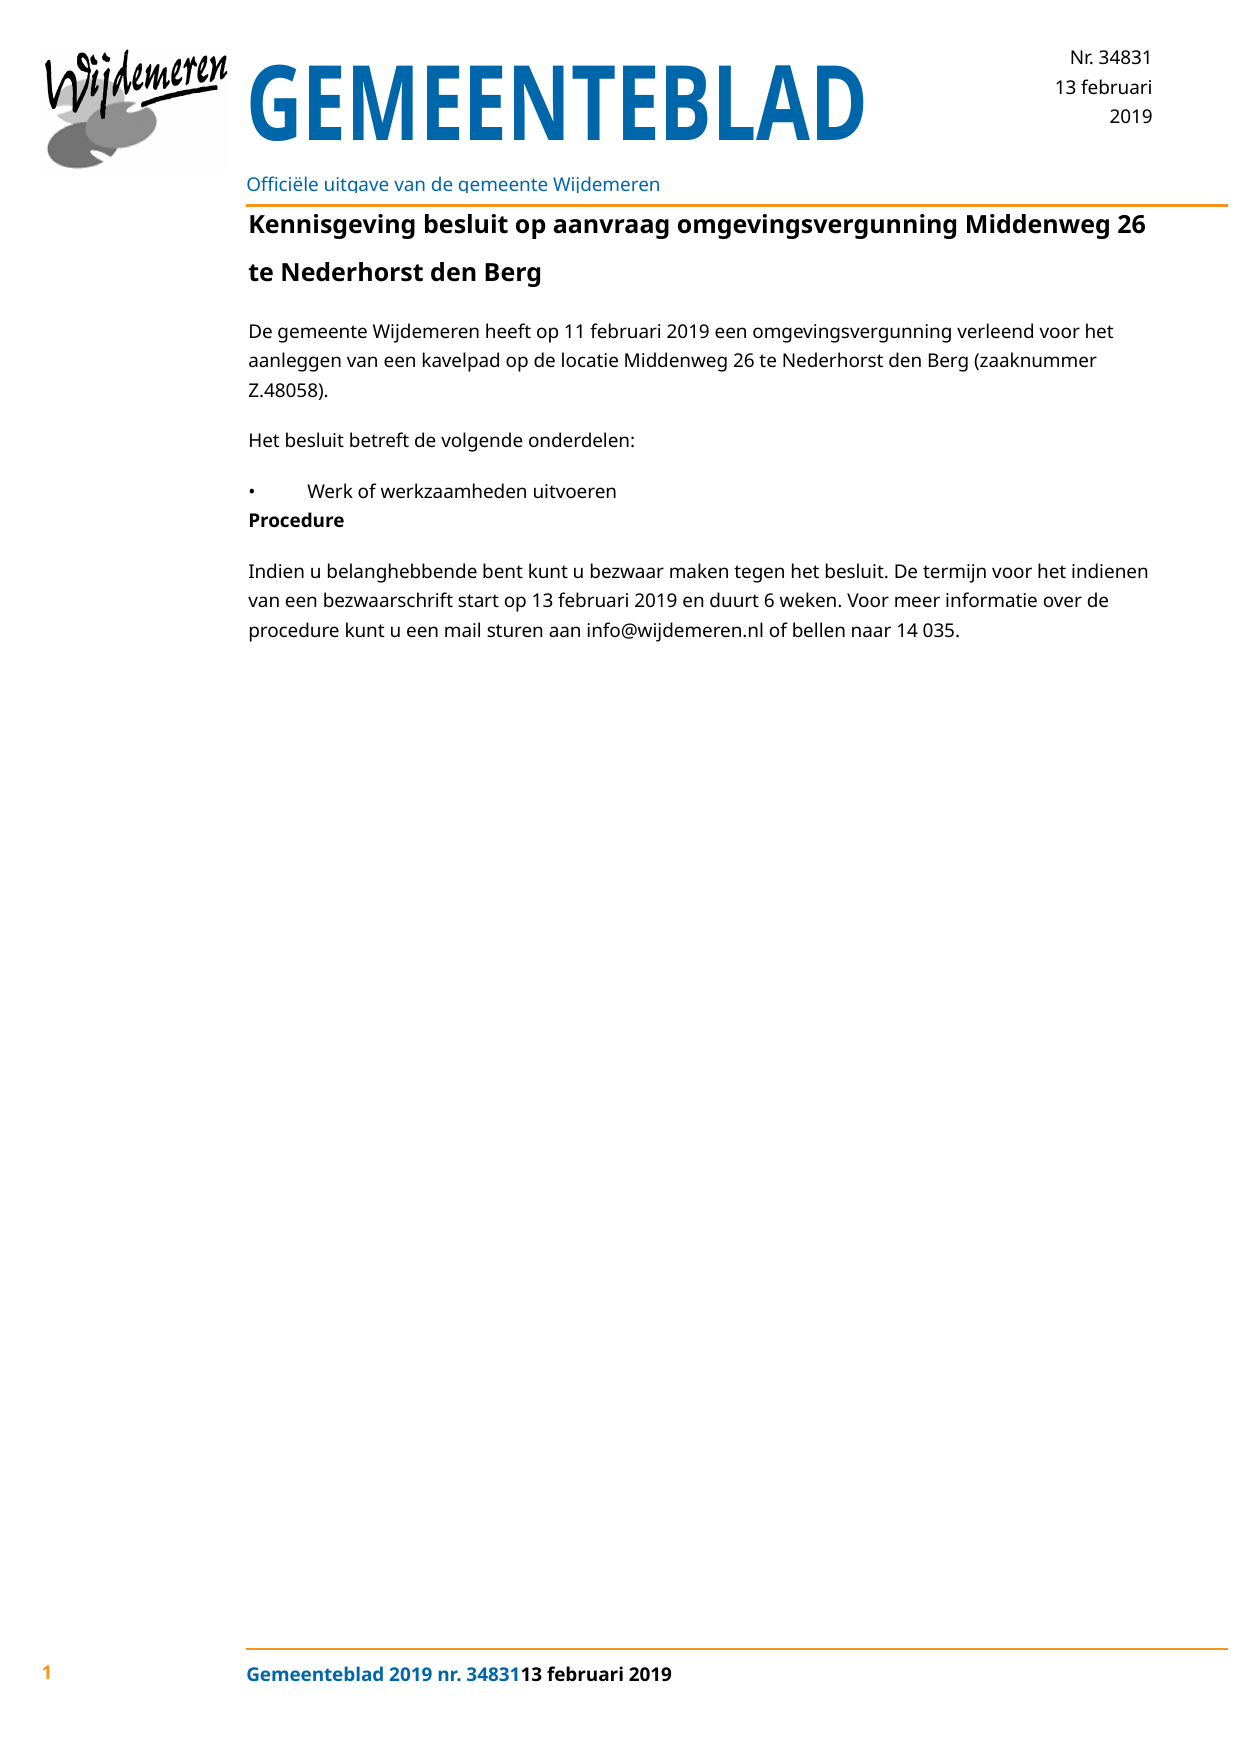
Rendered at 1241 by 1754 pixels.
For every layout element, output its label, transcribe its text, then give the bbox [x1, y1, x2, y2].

text Indien u belanghebbende bent kunt u bezwaar maken tegen het besluit. De termijn voor het indienen van een bezwaarschrift start op 13 februari 2019 en duurt 6 weken. Voor meer informatie over de procedure kunt u een mail sturen aan info@wijdemeren.nl of bellen naar 14 035. [248, 558, 1152, 643]
text Procedure [248, 507, 1152, 533]
text Kennisgeving besluit op aanvraag omgevingsvergunning Middenweg 26 te Nederhorst den Berg [248, 207, 1152, 288]
text Het besluit betreft de volgende onderdelen: [248, 427, 1152, 453]
picture [41, 47, 231, 172]
list Werk of werkzaamheden uitvoeren [248, 478, 1152, 504]
text De gemeente Wijdemeren heeft op 11 februari 2019 een omgevingsvergunning verleend voor het aanleggen van een kavelpad op de locatie Middenweg 26 te Nederhorst den Berg (zaaknummer Z.48058). [248, 318, 1152, 403]
